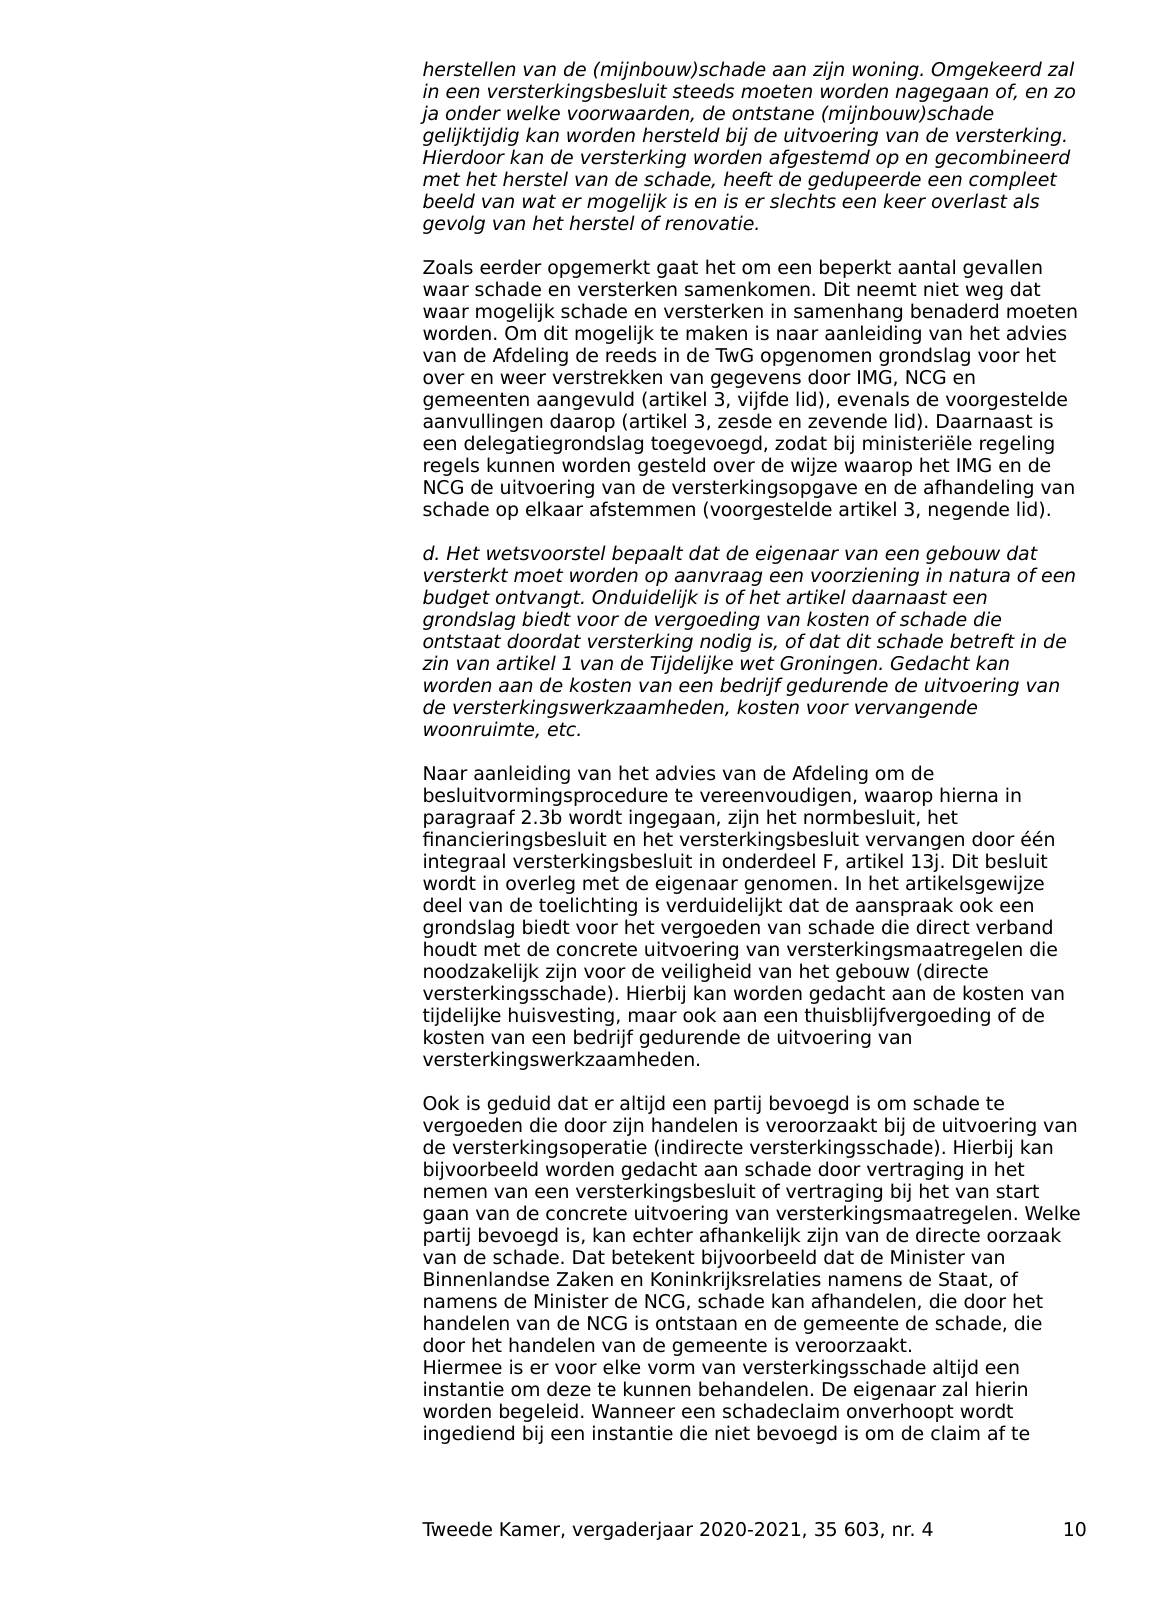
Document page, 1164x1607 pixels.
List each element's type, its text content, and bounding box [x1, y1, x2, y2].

text d. Het wetsvoorstel bepaalt dat de eigenaar van een gebouw dat versterkt moet worden op aanvraag een voorziening in natura of een budget ontvangt. Onduidelijk is of het artikel daarnaast een grondslag biedt voor de vergoeding van kosten of schade die ontstaat doordat versterking nodig is, of dat dit schade betreft in de zin van artikel 1 van de Tijdelijke wet Groningen. Gedacht kan worden aan de kosten van een bedrijf gedurende de uitvoering van de versterkingswerkzaamheden, kosten voor vervangende woonruimte, etc. [422, 543, 1087, 741]
text Naar aanleiding van het advies van de Afdeling om de besluitvormingsprocedure te vereenvoudigen, waarop hierna in paragraaf 2.3b wordt ingegaan, zijn het normbesluit, het financieringsbesluit en het versterkingsbesluit vervangen door één integraal versterkingsbesluit in onderdeel F, artikel 13j. Dit besluit wordt in overleg met de eigenaar genomen. In het artikelsgewijze deel van de toelichting is verduidelijkt dat de aanspraak ook een grondslag biedt voor het vergoeden van schade die direct verband houdt met de concrete uitvoering van versterkingsmaatregelen die noodzakelijk zijn voor de veiligheid van het gebouw (directe versterkingsschade). Hierbij kan worden gedacht aan de kosten van tijdelijke huisvesting, maar ook aan een thuisblijfvergoeding of de kosten van een bedrijf gedurende de uitvoering van versterkingswerkzaamheden. [422, 763, 1087, 1071]
text Zoals eerder opgemerkt gaat het om een beperkt aantal gevallen waar schade en versterken samenkomen. Dit neemt niet weg dat waar mogelijk schade en versterken in samenhang benaderd moeten worden. Om dit mogelijk te maken is naar aanleiding van het advies van de Afdeling de reeds in de TwG opgenomen grondslag voor het over en weer verstrekken van gegevens door IMG, NCG en gemeenten aangevuld (artikel 3, vijfde lid), evenals de voorgestelde aanvullingen daarop (artikel 3, zesde en zevende lid). Daarnaast is een delegatiegrondslag toegevoegd, zodat bij ministeriële regeling regels kunnen worden gesteld over de wijze waarop het IMG en de NCG de uitvoering van de versterkingsopgave en de afhandeling van schade op elkaar afstemmen (voorgestelde artikel 3, negende lid). [422, 257, 1087, 521]
text Hiermee is er voor elke vorm van versterkingsschade altijd een instantie om deze te kunnen behandelen. De eigenaar zal hierin worden begeleid. Wanneer een schadeclaim onverhoopt wordt ingediend bij een instantie die niet bevoegd is om de claim af te [422, 1357, 1087, 1444]
text Ook is geduid dat er altijd een partij bevoegd is om schade te vergoeden die door zijn handelen is veroorzaakt bij de uitvoering van de versterkingsoperatie (indirecte versterkingsschade). Hierbij kan bijvoorbeeld worden gedacht aan schade door vertraging in het nemen van een versterkingsbesluit of vertraging bij het van start gaan van de concrete uitvoering van versterkingsmaatregelen. Welke partij bevoegd is, kan echter afhankelijk zijn van de directe oorzaak van de schade. Dat betekent bijvoorbeeld dat de Minister van Binnenlandse Zaken en Koninkrijksrelaties namens de Staat, of namens de Minister de NCG, schade kan afhandelen, die door het handelen van de NCG is ontstaan en de gemeente de schade, die door het handelen van de gemeente is veroorzaakt. [422, 1093, 1087, 1357]
text herstellen van de (mijnbouw)schade aan zijn woning. Omgekeerd zal in een versterkingsbesluit steeds moeten worden nagegaan of, en zo ja onder welke voorwaarden, de ontstane (mijnbouw)schade gelijktijdig kan worden hersteld bij de uitvoering van de versterking. Hierdoor kan de versterking worden afgestemd op en gecombineerd met het herstel van de schade, heeft de gedupeerde een compleet beeld van wat er mogelijk is en is er slechts een keer overlast als gevolg van het herstel of renovatie. [422, 59, 1087, 235]
